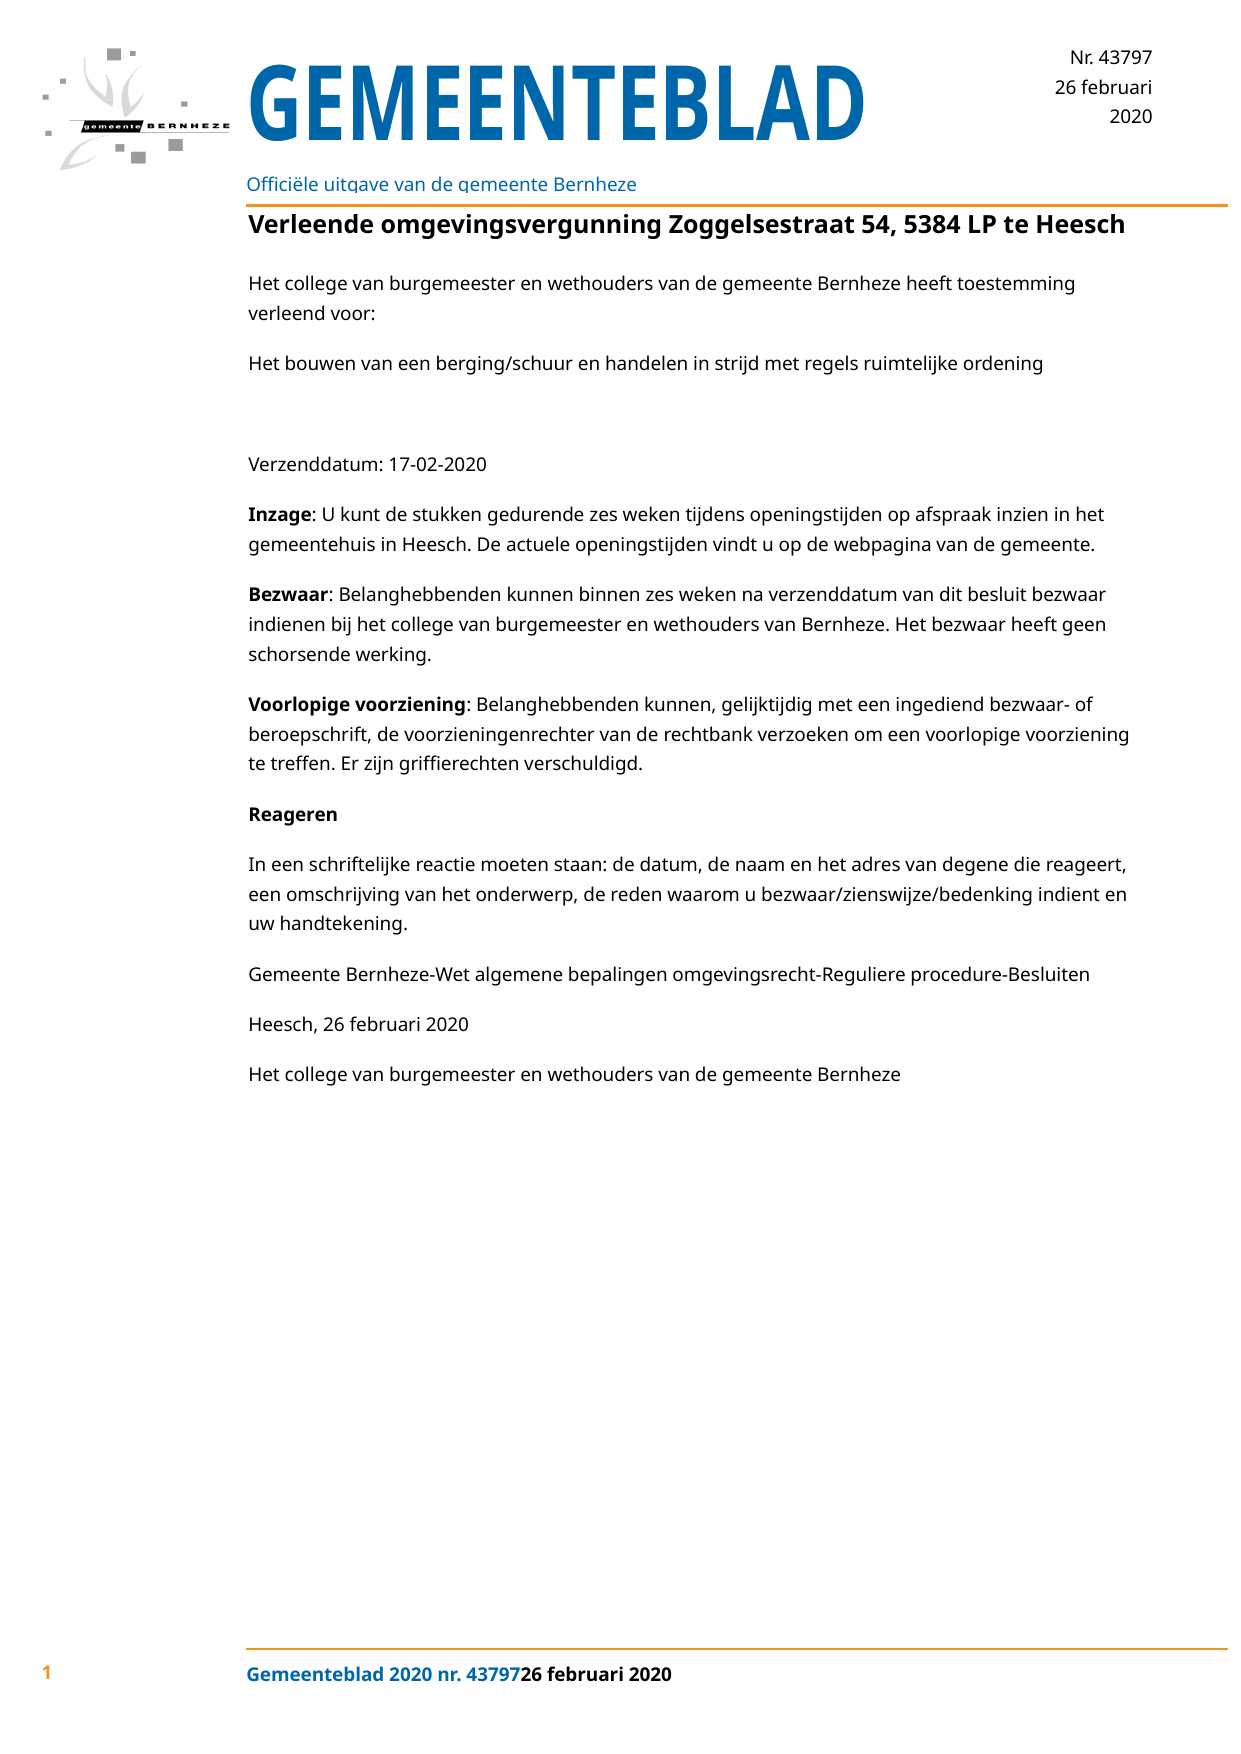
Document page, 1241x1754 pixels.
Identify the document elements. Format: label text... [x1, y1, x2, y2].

text Heesch, 26 februari 2020 [248, 1011, 1152, 1037]
picture [41, 47, 231, 172]
text Gemeente Bernheze-Wet algemene bepalingen omgevingsrecht-Reguliere procedure-Besluiten [248, 961, 1152, 986]
text Voorlopige voorziening: Belanghebbenden kunnen, gelijktijdig met een ingediend bezwaar- of beroepschrift, de voorzieningenrechter van de rechtbank verzoeken om een voorlopige voorziening te treffen. Er zijn griffierechten verschuldigd. [248, 691, 1152, 776]
text Verzenddatum: 17-02-2020 [248, 451, 1152, 477]
text Het college van burgemeester en wethouders van de gemeente Bernheze heeft toestemming verleend voor: [248, 270, 1152, 326]
text Het bouwen van een berging/schuur en handelen in strijd met regels ruimtelijke ordening [248, 350, 1152, 376]
text Het college van burgemeester en wethouders van de gemeente Bernheze [248, 1062, 1152, 1087]
text Bezwaar: Belanghebbenden kunnen binnen zes weken na verzenddatum van dit besluit bezwaar indienen bij het college van burgemeester en wethouders van Bernheze. Het bezwaar heeft geen schorsende werking. [248, 582, 1152, 666]
text Verleende omgevingsvergunning Zoggelsestraat 54, 5384 LP te Heesch [248, 207, 1152, 241]
text Reageren [248, 801, 1152, 826]
text In een schriftelijke reactie moeten staan: de datum, de naam en het adres van degene die reageert, een omschrijving van het onderwerp, de reden waarom u bezwaar/zienswijze/bedenking indient en uw handtekening. [248, 851, 1152, 936]
text Inzage: U kunt de stukken gedurende zes weken tijdens openingstijden op afspraak inzien in het gemeentehuis in Heesch. De actuele openingstijden vindt u op de webpagina van de gemeente. [248, 502, 1152, 557]
